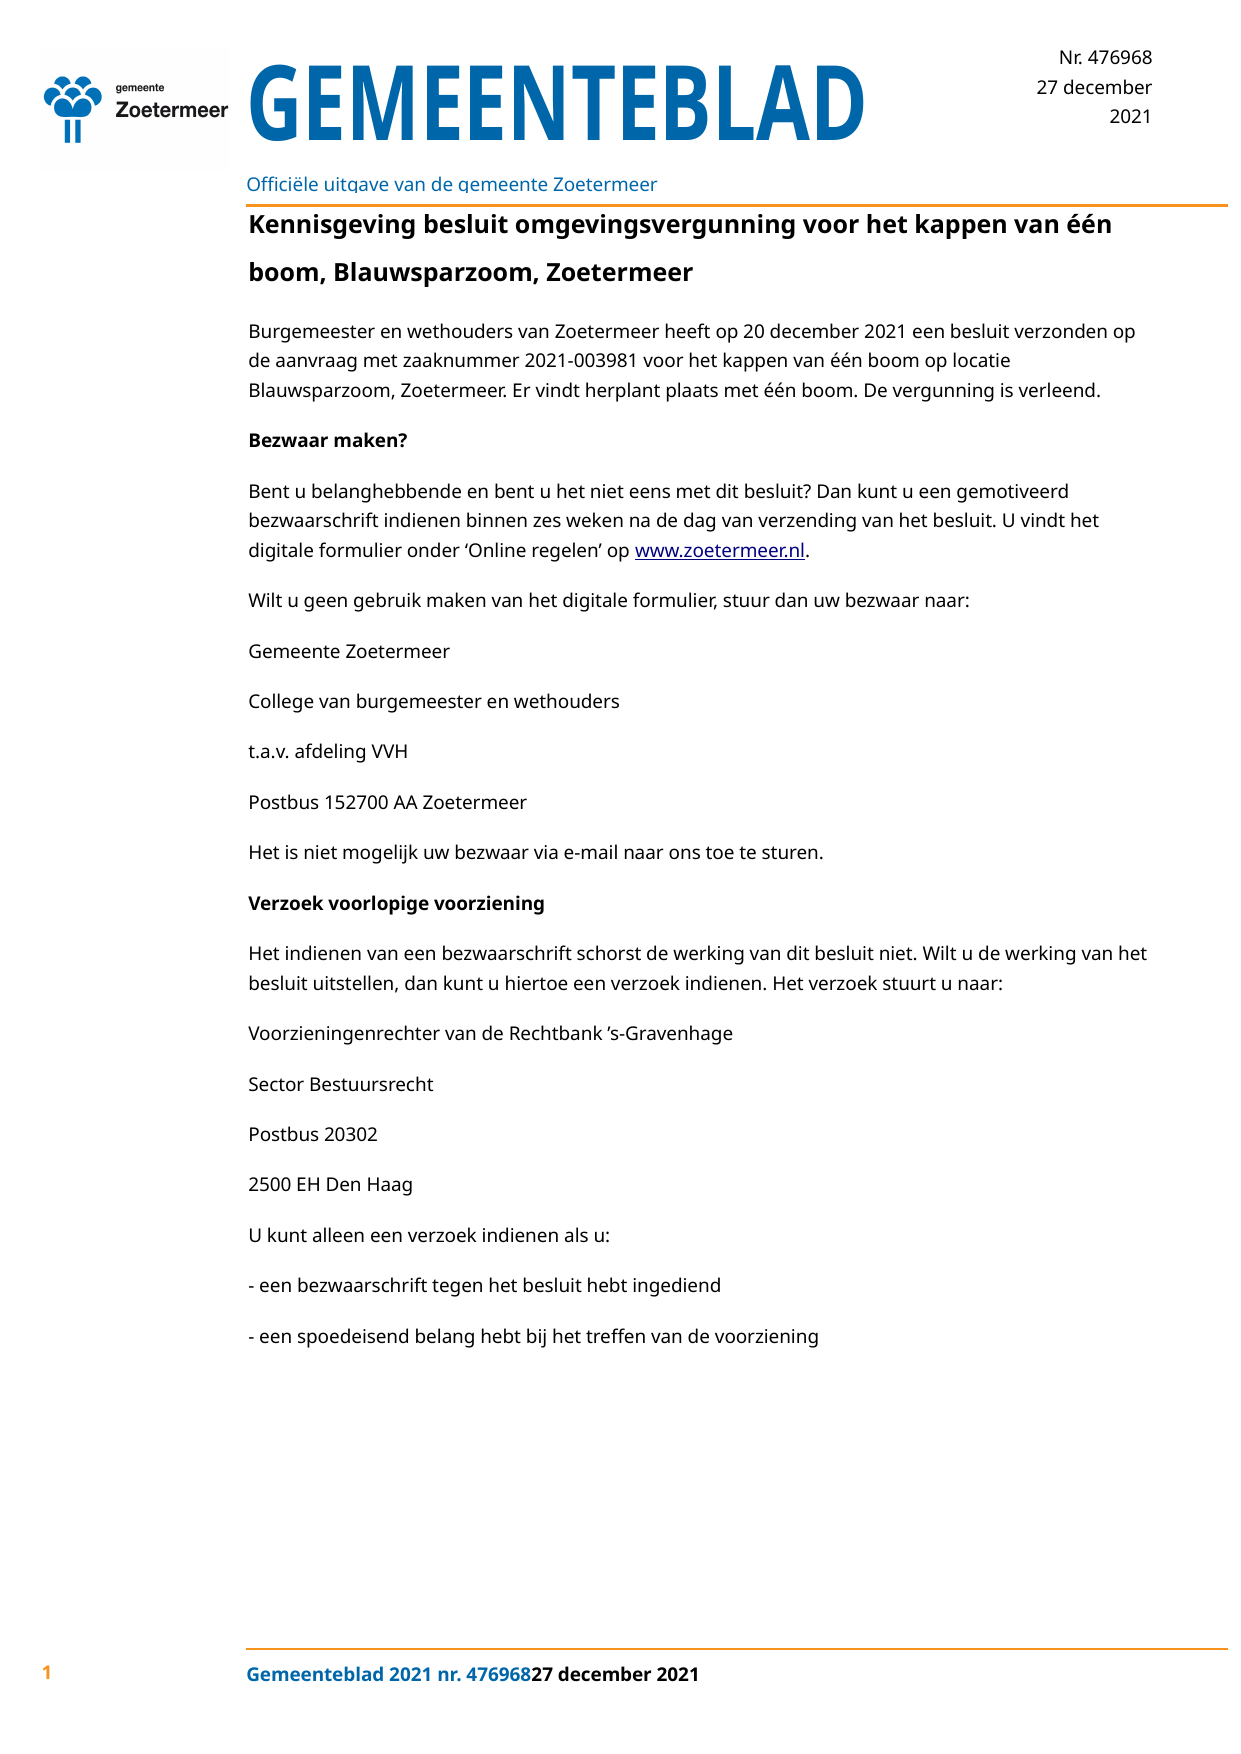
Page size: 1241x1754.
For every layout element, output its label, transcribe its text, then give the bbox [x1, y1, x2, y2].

text Voorzieningenrechter van de Rechtbank ’s-Gravenhage [248, 1020, 1152, 1046]
text Het indienen van een bezwaarschrift schorst de werking van dit besluit niet. Wilt u de werking van het besluit uitstellen, dan kunt u hiertoe een verzoek indienen. Het verzoek stuurt u naar: [248, 940, 1152, 996]
text Gemeente Zoetermeer [248, 638, 1152, 664]
text Wilt u geen gebruik maken van het digitale formulier, stuur dan uw bezwaar naar: [248, 587, 1152, 613]
text 2500 EH Den Haag [248, 1172, 1152, 1197]
text Het is niet mogelijk uw bezwaar via e-mail naar ons toe te sturen. [248, 839, 1152, 865]
text t.a.v. afdeling VVH [248, 739, 1152, 764]
text Bezwaar maken? [248, 427, 1152, 453]
text - een bezwaarschrift tegen het besluit hebt ingediend [248, 1272, 1152, 1298]
text - een spoedeisend belang hebt bij het treffen van de voorziening [248, 1323, 1152, 1349]
picture [41, 47, 231, 172]
text Sector Bestuursrecht [248, 1071, 1152, 1097]
text Burgemeester en wethouders van Zoetermeer heeft op 20 december 2021 een besluit verzonden op de aanvraag met zaaknummer 2021-003981 voor het kappen van één boom op locatie Blauwsparzoom, Zoetermeer. Er vindt herplant plaats met één boom. De vergunning is verleend. [248, 318, 1152, 403]
text Postbus 152700 AA Zoetermeer [248, 789, 1152, 815]
text U kunt alleen een verzoek indienen als u: [248, 1222, 1152, 1248]
text Postbus 20302 [248, 1121, 1152, 1147]
text College van burgemeester en wethouders [248, 688, 1152, 714]
text Kennisgeving besluit omgevingsvergunning voor het kappen van één boom, Blauwsparzoom, Zoetermeer [248, 207, 1152, 288]
text Bent u belanghebbende en bent u het niet eens met dit besluit? Dan kunt u een gemotiveerd bezwaarschrift indienen binnen zes weken na de dag van verzending van het besluit. U vindt het digitale formulier onder ‘Online regelen’ op www.zoetermeer.nl. [248, 478, 1152, 563]
text Verzoek voorlopige voorziening [248, 890, 1152, 916]
